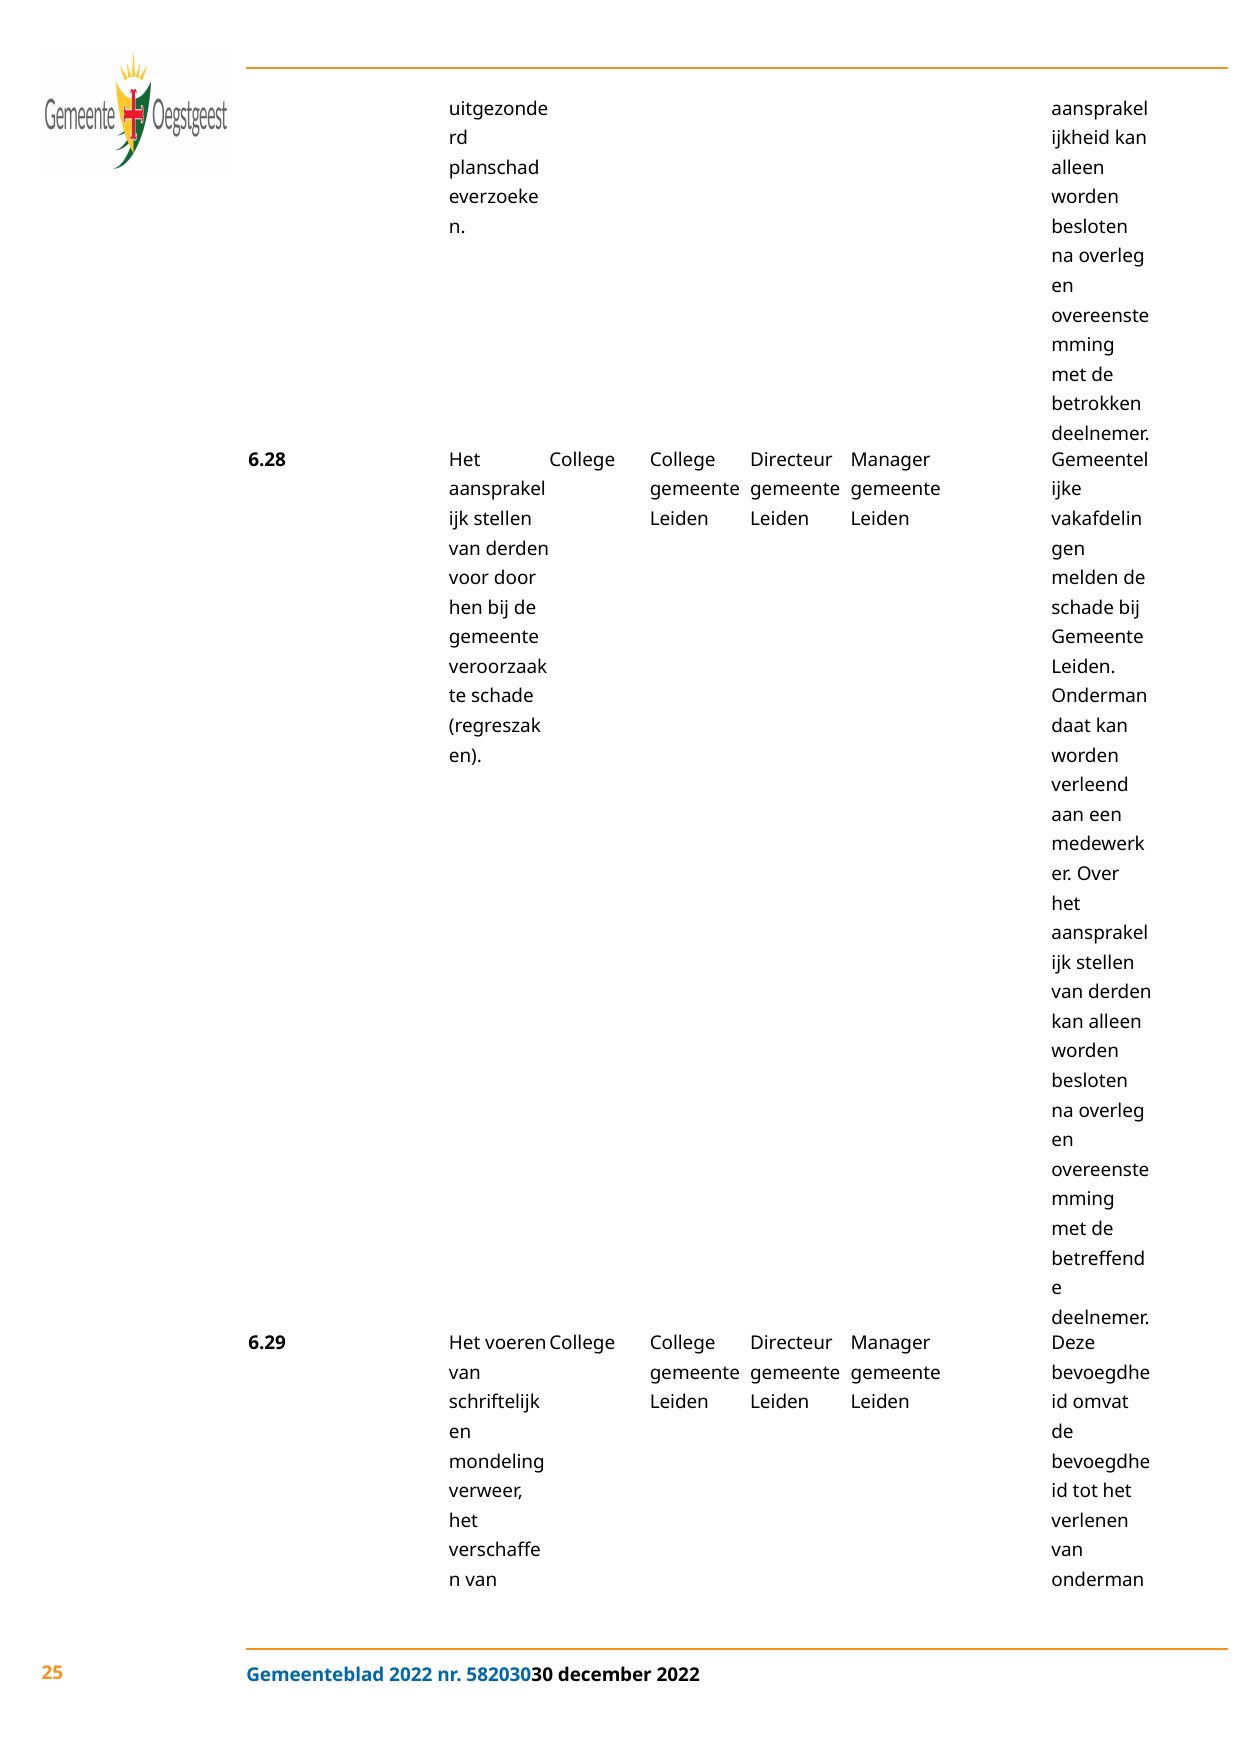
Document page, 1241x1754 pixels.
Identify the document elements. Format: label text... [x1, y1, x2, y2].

table_cell Directeur gemeente Leiden [750, 1330, 850, 1592]
table_cell 6.28 [248, 446, 348, 1329]
picture [41, 47, 231, 172]
table_cell [348, 446, 449, 1329]
table_cell [549, 95, 649, 446]
table_cell [850, 95, 951, 446]
table_cell [951, 95, 1051, 446]
table_cell [348, 95, 449, 446]
table_cell [348, 1330, 449, 1592]
table_cell College gemeente Leiden [650, 446, 750, 1329]
table_cell Het voeren van schriftelijk en mondeling verweer, het verschaffen van [449, 1330, 549, 1592]
table_cell [650, 95, 750, 446]
table_cell College gemeente Leiden [650, 1330, 750, 1592]
table_cell Deze bevoegdheid omvat de bevoegdheid tot het verlenen van onderman [1051, 1330, 1152, 1592]
table_cell Het aansprakelijk stellen van derden voor door hen bij de gemeente veroorzaakte schade (regreszaken). [449, 446, 549, 1329]
table_cell [750, 95, 850, 446]
table_cell [951, 1330, 1051, 1592]
table_cell uitgezonderd planschadeverzoeken. [449, 95, 549, 446]
table_cell Gemeentelijke vakafdelingen melden de schade bij Gemeente Leiden. Ondermandaat kan worden verleend aan een medewerker. Over het aansprakelijk stellen van derden kan alleen worden besloten na overleg en overeenstemming met de betreffende deelnemer. [1051, 446, 1152, 1329]
table_cell 6.29 [248, 1330, 348, 1592]
table_cell Directeur gemeente Leiden [750, 446, 850, 1329]
table_cell aansprakelijkheid kan alleen worden besloten na overleg en overeenstemming met de betrokken deelnemer. [1051, 95, 1152, 446]
table_cell [951, 446, 1051, 1329]
table_cell [248, 95, 348, 446]
table_cell College [549, 446, 649, 1329]
table_cell Manager gemeente Leiden [850, 446, 951, 1329]
table_cell College [549, 1330, 649, 1592]
table_cell Manager gemeente Leiden [850, 1330, 951, 1592]
